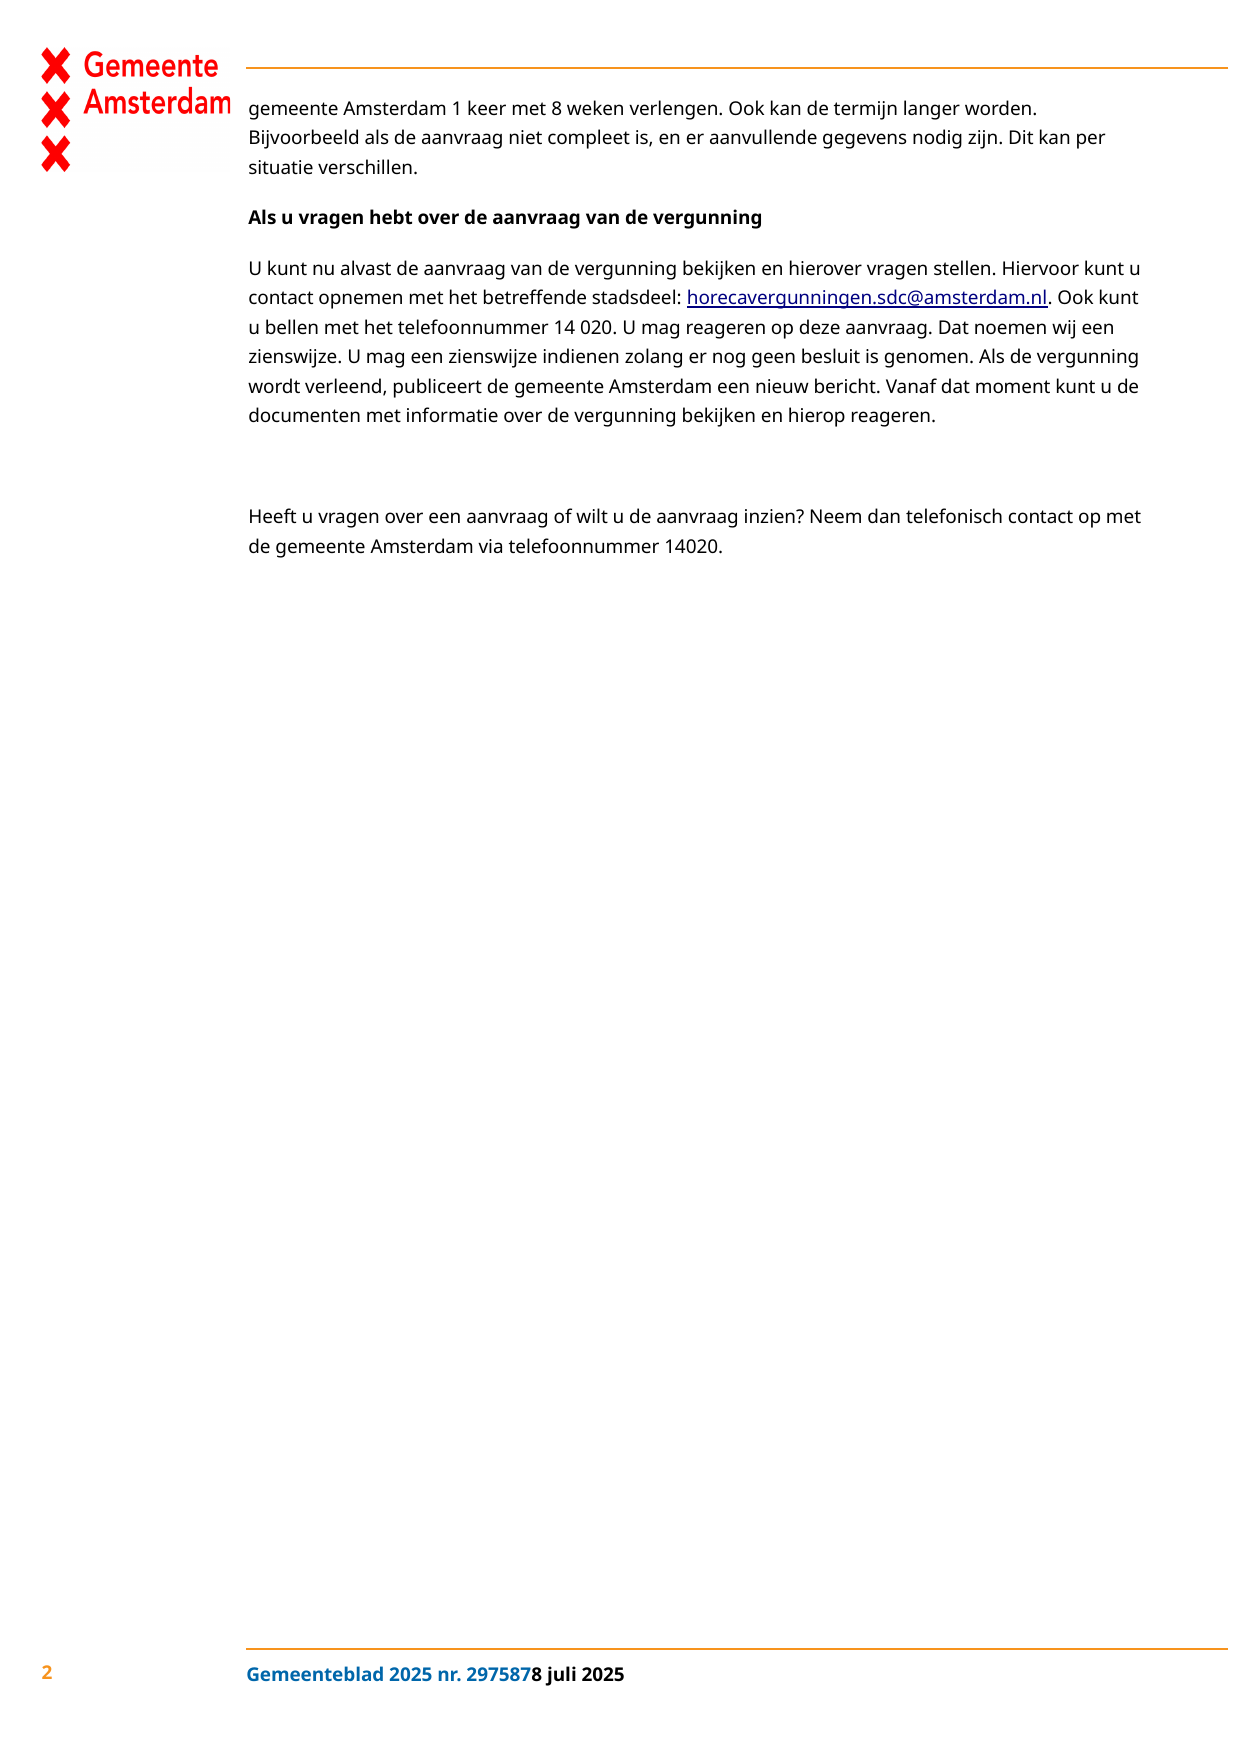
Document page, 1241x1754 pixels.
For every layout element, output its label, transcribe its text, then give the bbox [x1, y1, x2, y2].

text gemeente Amsterdam 1 keer met 8 weken verlengen. Ook kan de termijn langer worden. Bijvoorbeeld als de aanvraag niet compleet is, en er aanvullende gegevens nodig zijn. Dit kan per situatie verschillen. [248, 95, 1152, 180]
picture [41, 47, 231, 172]
text Heeft u vragen over een aanvraag of wilt u de aanvraag inzien? Neem dan telefonisch contact op met de gemeente Amsterdam via telefoonnummer 14020. [248, 503, 1152, 559]
text U kunt nu alvast de aanvraag van de vergunning bekijken en hierover vragen stellen. Hiervoor kunt u contact opnemen met het betreffende stadsdeel: horecavergunningen.sdc@amsterdam.nl. Ook kunt u bellen met het telefoonnummer 14 020. U mag reageren op deze aanvraag. Dat noemen wij een zienswijze. U mag een zienswijze indienen zolang er nog geen besluit is genomen. Als de vergunning wordt verleend, publiceert de gemeente Amsterdam een nieuw bericht. Vanaf dat moment kunt u de documenten met informatie over de vergunning bekijken en hierop reageren. [248, 255, 1152, 428]
text Als u vragen hebt over de aanvraag van de vergunning [248, 204, 1152, 230]
